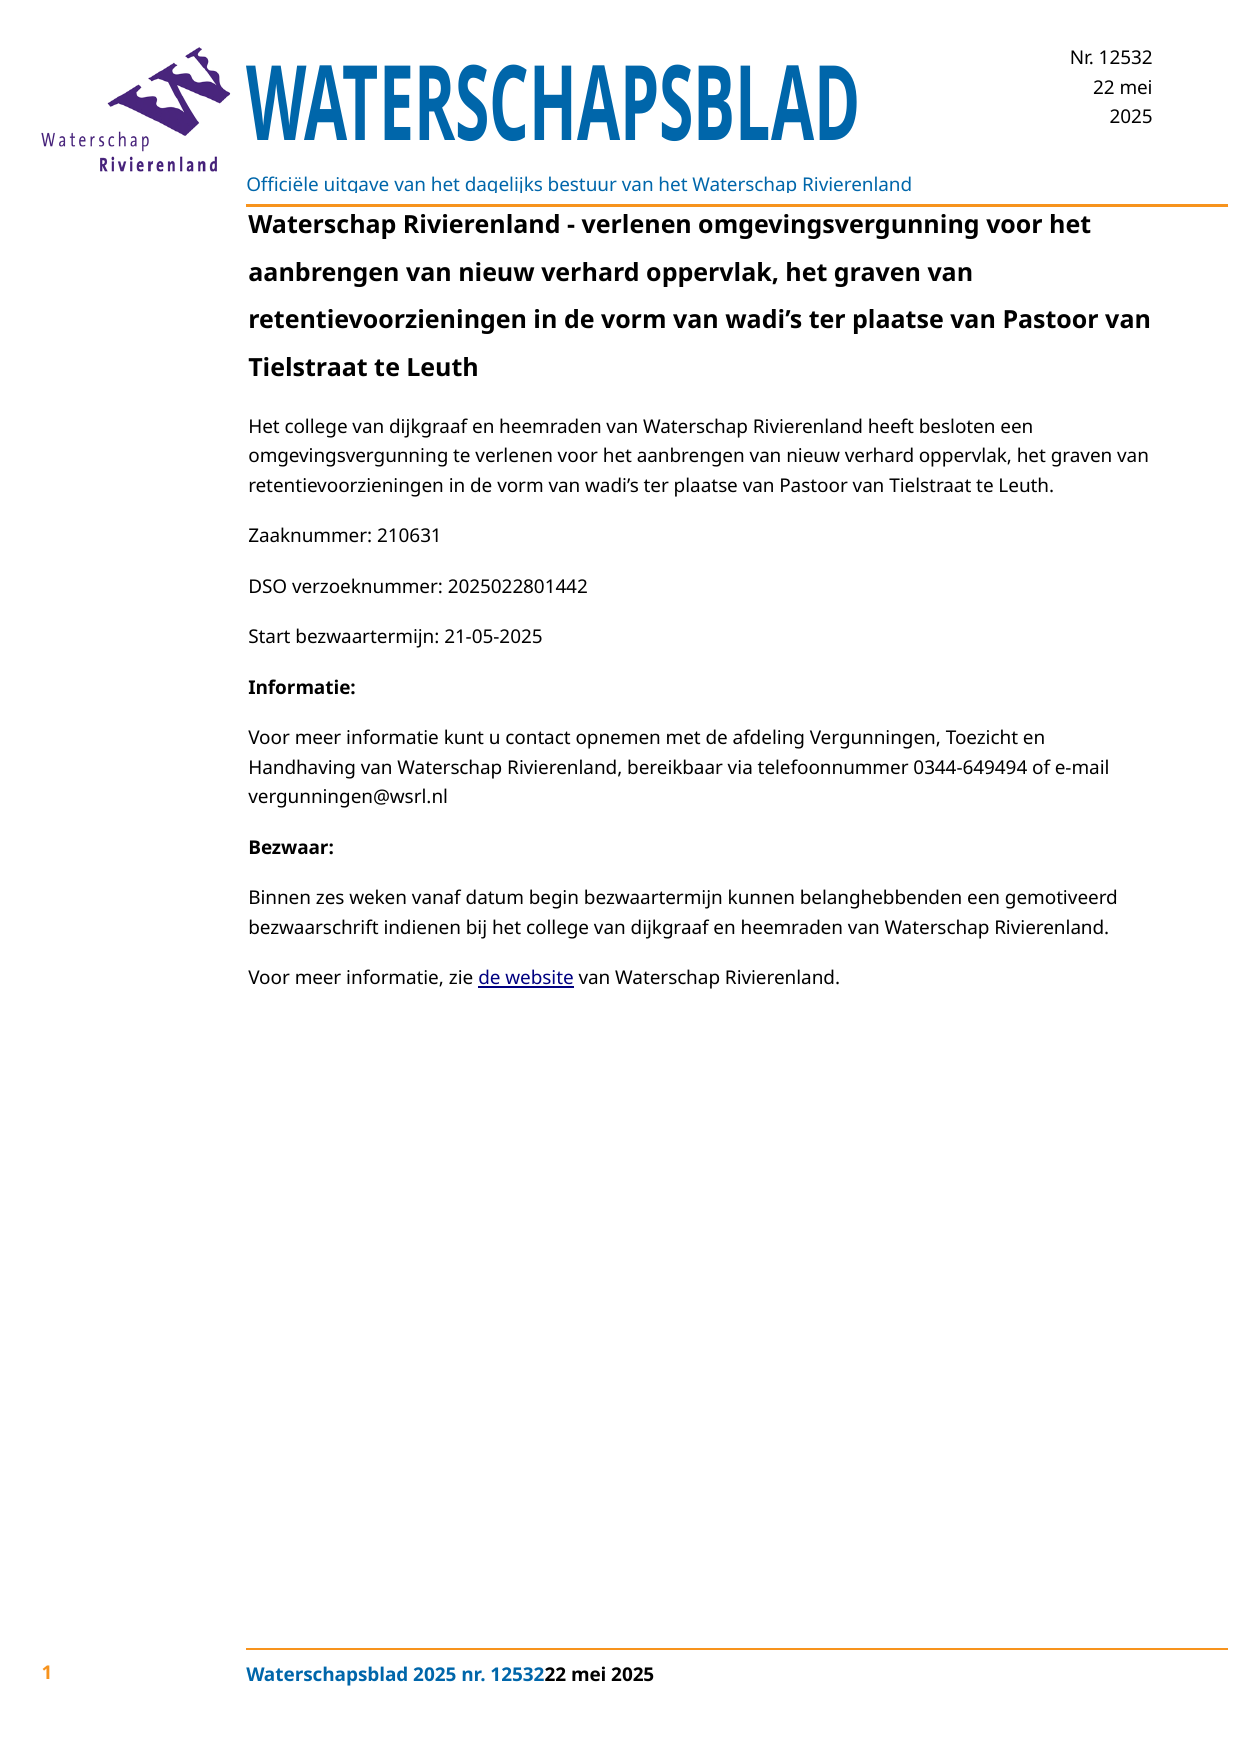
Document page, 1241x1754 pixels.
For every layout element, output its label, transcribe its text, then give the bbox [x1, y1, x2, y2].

text Het college van dijkgraaf en heemraden van Waterschap Rivierenland heeft besloten een omgevingsvergunning te verlenen voor het aanbrengen van nieuw verhard oppervlak, het graven van retentievoorzieningen in de vorm van wadi’s ter plaatse van Pastoor van Tielstraat te Leuth. [248, 413, 1152, 498]
text Informatie: [248, 674, 1152, 700]
text Waterschap Rivierenland - verlenen omgevingsvergunning voor het aanbrengen van nieuw verhard oppervlak, het graven van retentievoorzieningen in de vorm van wadi’s ter plaatse van Pastoor van Tielstraat te Leuth [248, 207, 1152, 384]
text Binnen zes weken vanaf datum begin bezwaartermijn kunnen belanghebbenden een gemotiveerd bezwaarschrift indienen bij het college van dijkgraaf en heemraden van Waterschap Rivierenland. [248, 884, 1152, 940]
text Voor meer informatie kunt u contact opnemen met de afdeling Vergunningen, Toezicht en Handhaving van Waterschap Rivierenland, bereikbaar via telefoonnummer 0344-649494 of e-mail vergunningen@wsrl.nl [248, 724, 1152, 809]
text Voor meer informatie, zie de website van Waterschap Rivierenland. [248, 964, 1152, 990]
text DSO verzoeknummer: 2025022801442 [248, 573, 1152, 599]
text Start bezwaartermijn: 21-05-2025 [248, 623, 1152, 649]
picture [41, 47, 231, 172]
text Bezwaar: [248, 834, 1152, 860]
text Zaaknummer: 210631 [248, 523, 1152, 548]
